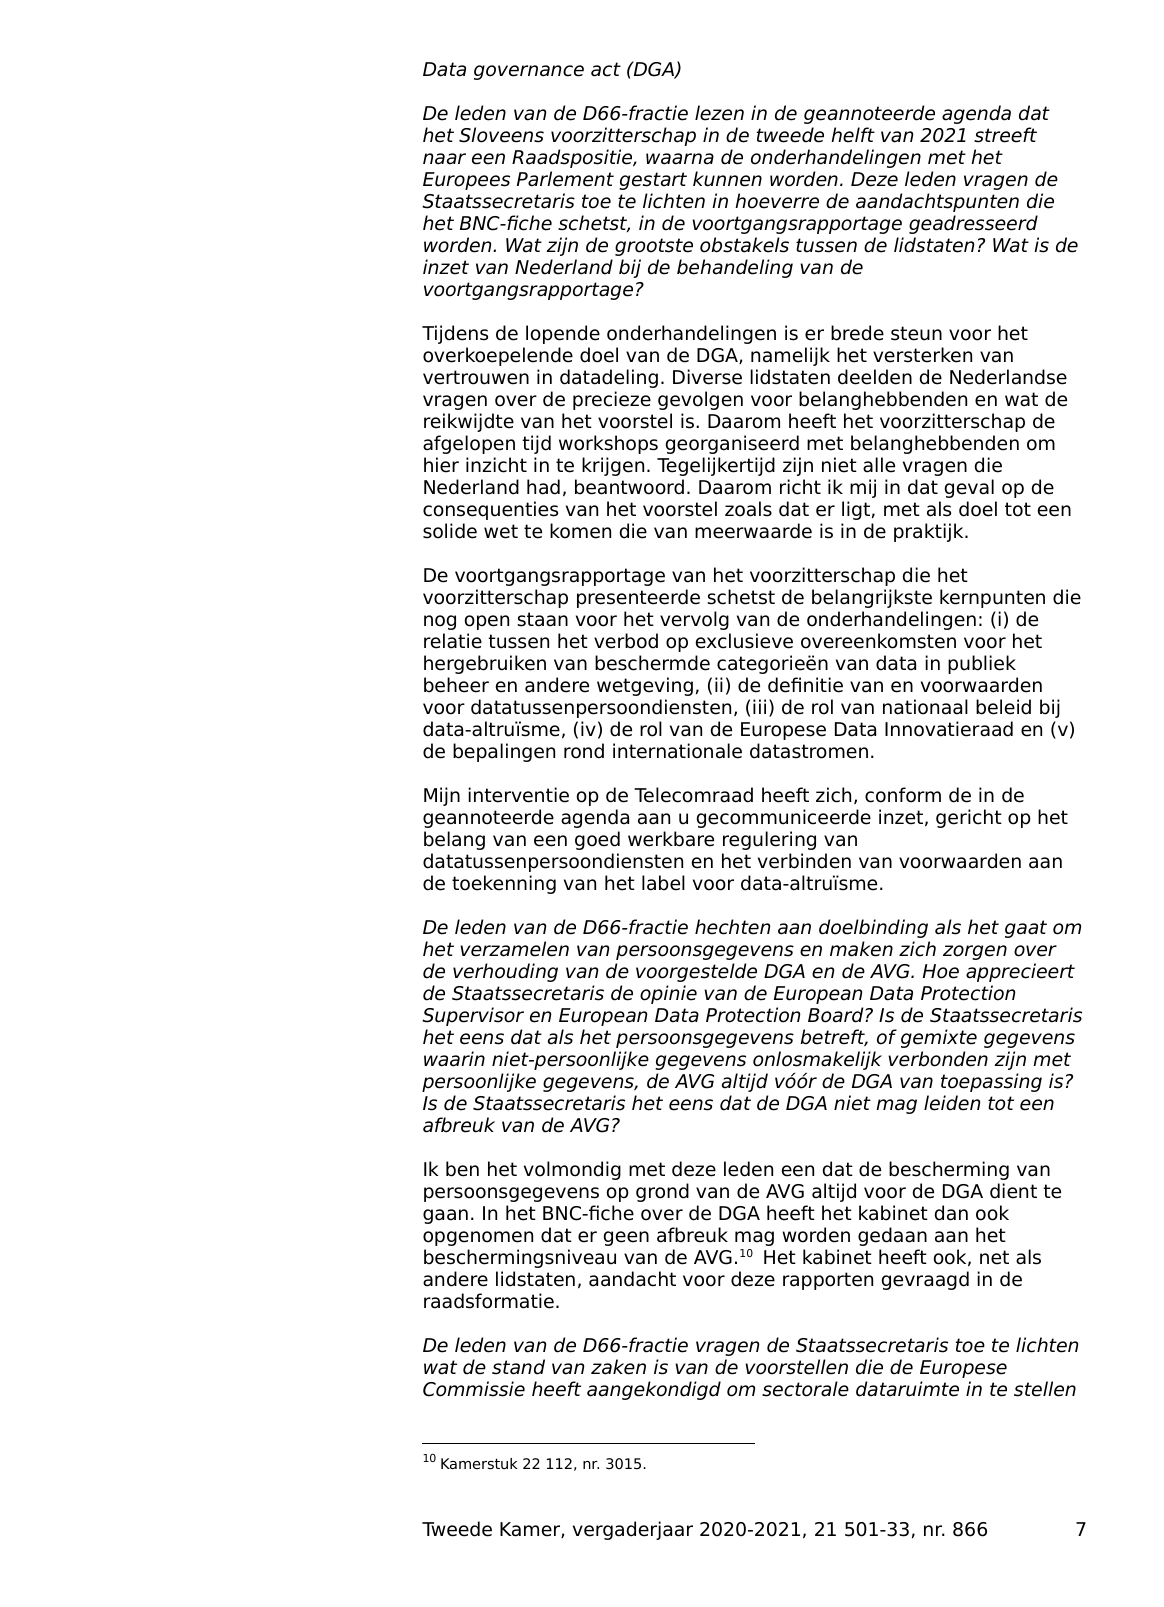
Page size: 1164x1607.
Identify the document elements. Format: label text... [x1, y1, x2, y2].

text De leden van de D66-fractie hechten aan doelbinding als het gaat om het verzamelen van persoonsgegevens en maken zich zorgen over de verhouding van de voorgestelde DGA en de AVG. Hoe apprecieert de Staatssecretaris de opinie van de European Data Protection Supervisor en European Data Protection Board? Is de Staatssecretaris het eens dat als het persoonsgegevens betreft, of gemixte gegevens waarin niet-persoonlijke gegevens onlosmakelijk verbonden zijn met persoonlijke gegevens, de AVG altijd vóór de DGA van toepassing is? Is de Staatssecretaris het eens dat de DGA niet mag leiden tot een afbreuk van de AVG? [422, 917, 1087, 1137]
text Kamerstuk 22 112, nr. 3015. [422, 1452, 1087, 1474]
text Ik ben het volmondig met deze leden een dat de bescherming van persoonsgegevens op grond van de AVG altijd voor de DGA dient te gaan. In het BNC-fiche over de DGA heeft het kabinet dan ook opgenomen dat er geen afbreuk mag worden gedaan aan het beschermingsniveau van de AVG. Het kabinet heeft ook, net als andere lidstaten, aandacht voor deze rapporten gevraagd in de raadsformatie. [422, 1159, 1087, 1313]
text De leden van de D66-fractie lezen in de geannoteerde agenda dat het Sloveens voorzitterschap in de tweede helft van 2021 streeft naar een Raadspositie, waarna de onderhandelingen met het Europees Parlement gestart kunnen worden. Deze leden vragen de Staatssecretaris toe te lichten in hoeverre de aandachtspunten die het BNC-fiche schetst, in de voortgangsrapportage geadresseerd worden. Wat zijn de grootste obstakels tussen de lidstaten? Wat is de inzet van Nederland bij de behandeling van de voortgangsrapportage? [422, 103, 1087, 301]
subtitle Data governance act (DGA) [422, 59, 1087, 81]
text Mijn interventie op de Telecomraad heeft zich, conform de in de geannoteerde agenda aan u gecommuniceerde inzet, gericht op het belang van een goed werkbare regulering van datatussenpersoondiensten en het verbinden van voorwaarden aan de toekenning van het label voor data-altruïsme. [422, 785, 1087, 895]
text De leden van de D66-fractie vragen de Staatssecretaris toe te lichten wat de stand van zaken is van de voorstellen die de Europese Commissie heeft aangekondigd om sectorale dataruimte in te stellen [422, 1335, 1087, 1401]
text De voortgangsrapportage van het voorzitterschap die het voorzitterschap presenteerde schetst de belangrijkste kernpunten die nog open staan voor het vervolg van de onderhandelingen: (i) de relatie tussen het verbod op exclusieve overeenkomsten voor het hergebruiken van beschermde categorieën van data in publiek beheer en andere wetgeving, (ii) de definitie van en voorwaarden voor datatussenpersoondiensten, (iii) de rol van nationaal beleid bij data-altruïsme, (iv) de rol van de Europese Data Innovatieraad en (v) de bepalingen rond internationale datastromen. [422, 565, 1087, 763]
text Tijdens de lopende onderhandelingen is er brede steun voor het overkoepelende doel van de DGA, namelijk het versterken van vertrouwen in datadeling. Diverse lidstaten deelden de Nederlandse vragen over de precieze gevolgen voor belanghebbenden en wat de reikwijdte van het voorstel is. Daarom heeft het voorzitterschap de afgelopen tijd workshops georganiseerd met belanghebbenden om hier inzicht in te krijgen. Tegelijkertijd zijn niet alle vragen die Nederland had, beantwoord. Daarom richt ik mij in dat geval op de consequenties van het voorstel zoals dat er ligt, met als doel tot een solide wet te komen die van meerwaarde is in de praktijk. [422, 323, 1087, 543]
